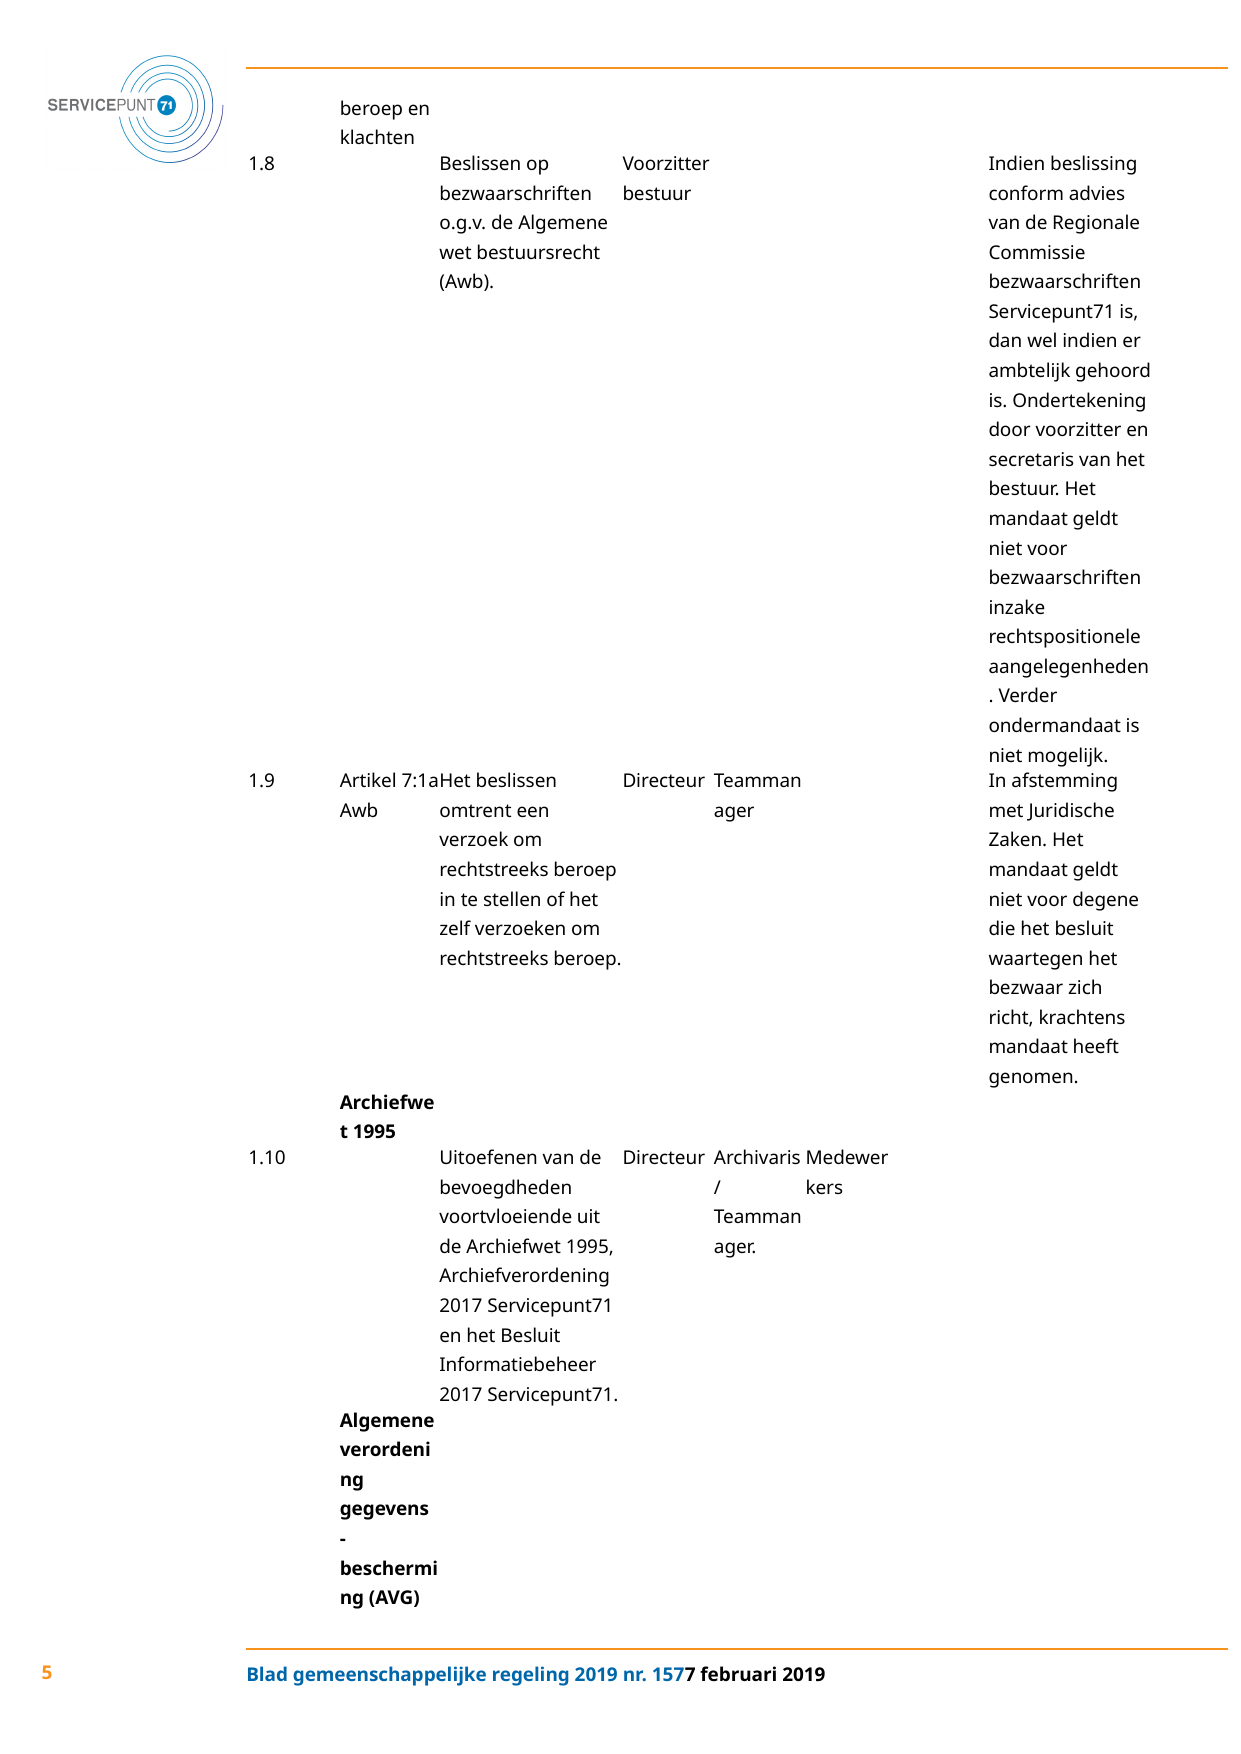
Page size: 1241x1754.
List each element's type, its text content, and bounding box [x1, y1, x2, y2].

table_cell In afstemming met Juridische Zaken. Het mandaat geldt niet voor degene die het besluit waartegen het bezwaar zich richt, krachtens mandaat heeft genomen. [988, 768, 1152, 1089]
table_cell Voorzitter bestuur [622, 150, 714, 767]
table_cell [897, 1144, 988, 1407]
table_cell [622, 1407, 714, 1610]
table_cell 1.8 [248, 150, 339, 767]
table_cell [248, 1407, 339, 1610]
table_cell [805, 95, 897, 150]
table_cell Algemene verordening gegevens - bescherming (AVG) [340, 1407, 439, 1610]
table_cell [714, 1407, 805, 1610]
table_cell [805, 1089, 897, 1144]
table_cell Directeur [622, 768, 714, 1089]
table_cell Directeur [622, 1144, 714, 1407]
table_cell [439, 1089, 622, 1144]
table_cell Medewerkers [805, 1144, 897, 1407]
table_cell [988, 95, 1152, 150]
table_cell Beslissen op bezwaarschriften o.g.v. de Algemene wet bestuursrecht (Awb). [439, 150, 622, 767]
table_cell [805, 768, 897, 1089]
table_cell Uitoefenen van de bevoegdheden voortvloeiende uit de Archiefwet 1995, Archiefverordening 2017 Servicepunt71 en het Besluit Informatiebeheer 2017 Servicepunt71. [439, 1144, 622, 1407]
table_cell [248, 1089, 339, 1144]
table_cell [988, 1089, 1152, 1144]
table_cell [805, 150, 897, 767]
table_cell Artikel 7:1a Awb [340, 768, 439, 1089]
table_cell Teammanager [714, 768, 805, 1089]
table_cell [439, 1407, 622, 1610]
table_cell [714, 1089, 805, 1144]
table_cell [897, 95, 988, 150]
table_cell [622, 1089, 714, 1144]
table_cell [340, 1144, 439, 1407]
table_cell [714, 95, 805, 150]
table_cell [248, 95, 339, 150]
table_cell [897, 1407, 988, 1610]
table_cell [897, 150, 988, 767]
table_cell [897, 768, 988, 1089]
table_cell [622, 95, 714, 150]
table_cell [988, 1407, 1152, 1610]
picture [41, 47, 231, 172]
table_cell [805, 1407, 897, 1610]
table_cell [988, 1144, 1152, 1407]
table_cell Het beslissen omtrent een verzoek om rechtstreeks beroep in te stellen of het zelf verzoeken om rechtstreeks beroep. [439, 768, 622, 1089]
table_cell Archiefwet 1995 [340, 1089, 439, 1144]
table_cell 1.9 [248, 768, 339, 1089]
table_cell beroep en klachten [340, 95, 439, 150]
table_cell [714, 150, 805, 767]
table_cell Archivaris / Teammanager. [714, 1144, 805, 1407]
table_cell 1.10 [248, 1144, 339, 1407]
table_cell [439, 95, 622, 150]
table_cell [897, 1089, 988, 1144]
table_cell Indien beslissing conform advies van de Regionale Commissie bezwaarschriften Servicepunt71 is, dan wel indien er ambtelijk gehoord is. Ondertekening door voorzitter en secretaris van het bestuur. Het mandaat geldt niet voor bezwaarschriften inzake rechtspositionele aangelegenheden. Verder ondermandaat is niet mogelijk. [988, 150, 1152, 767]
table_cell [340, 150, 439, 767]
